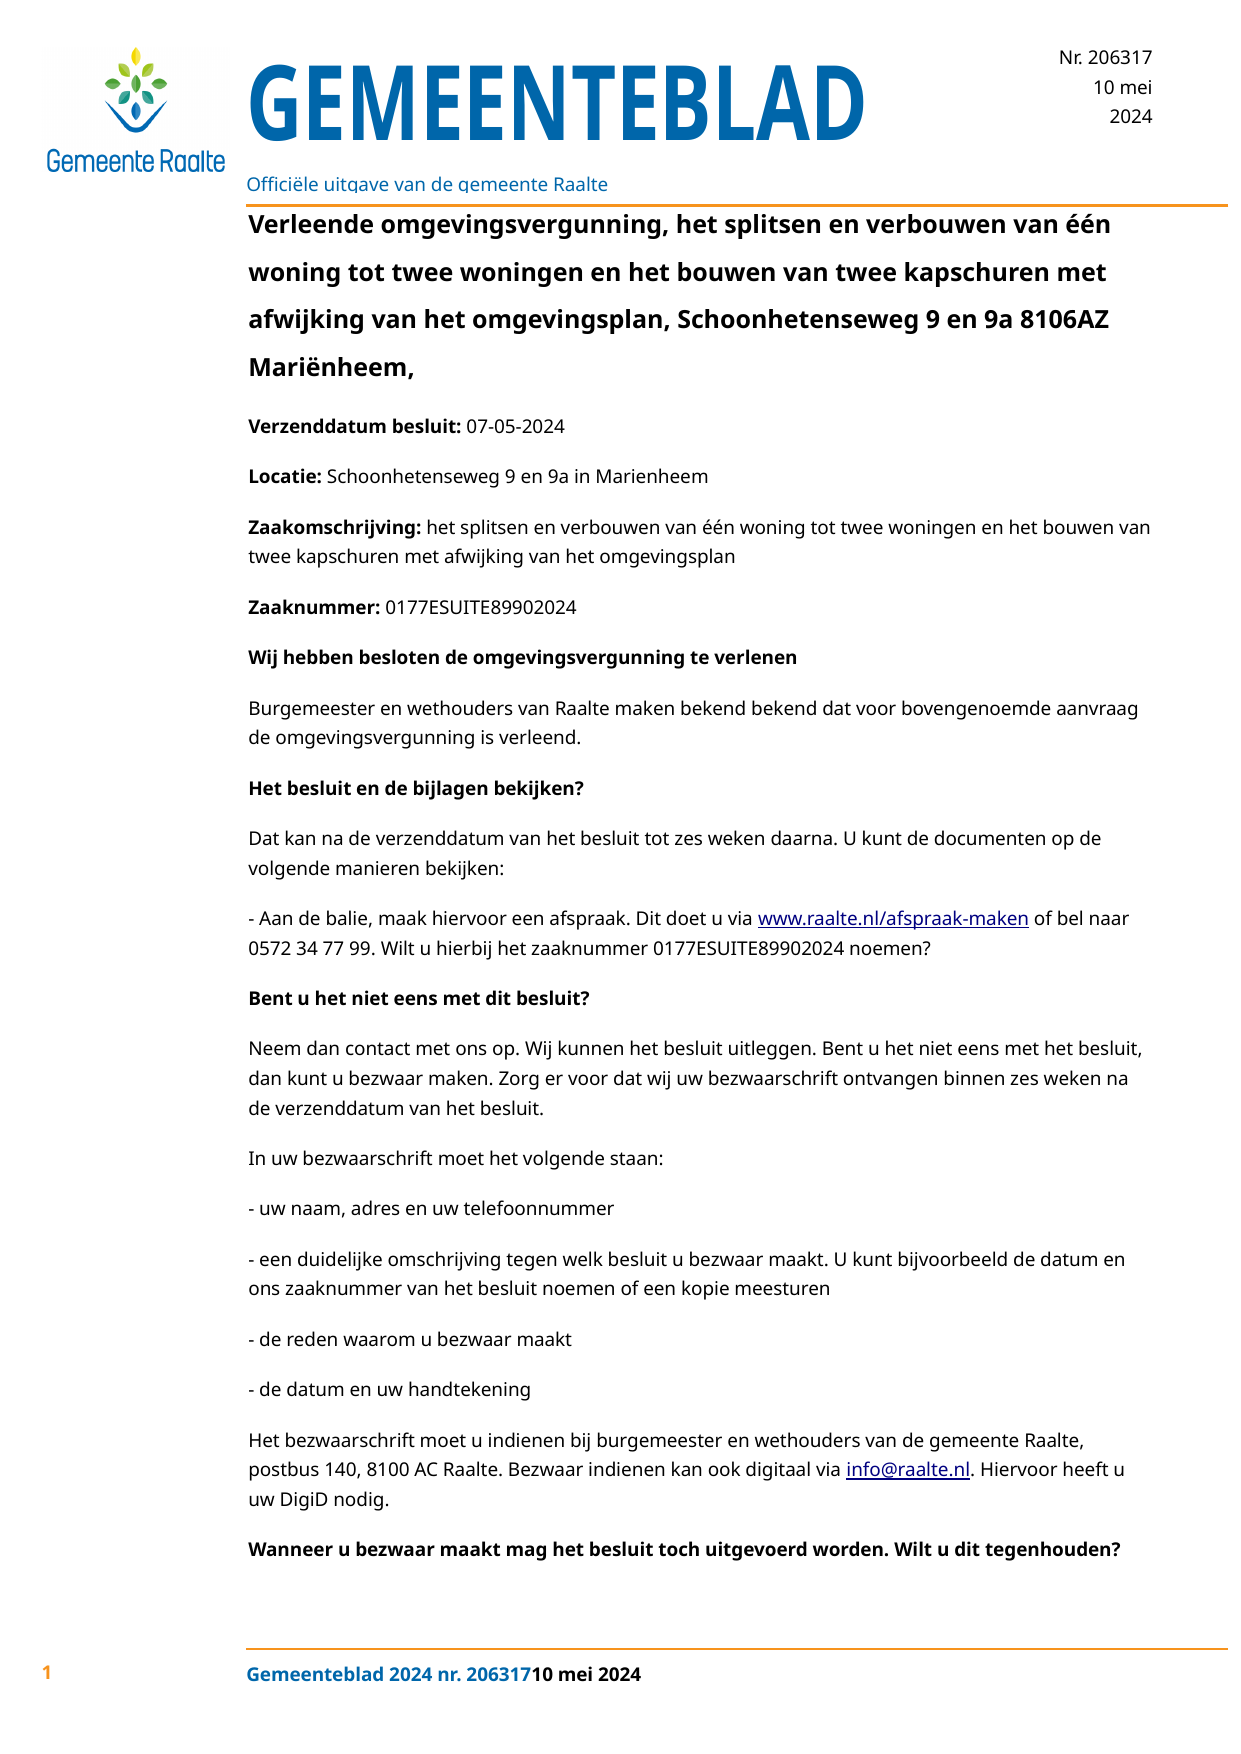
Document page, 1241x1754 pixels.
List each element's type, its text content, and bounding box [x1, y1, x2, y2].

text Zaaknummer: 0177ESUITE89902024 [248, 594, 1152, 620]
text Zaakomschrijving: het splitsen en verbouwen van één woning tot twee woningen en het bouwen van twee kapschuren met afwijking van het omgevingsplan [248, 514, 1152, 569]
text In uw bezwaarschrift moet het volgende staan: [248, 1145, 1152, 1171]
text Neem dan contact met ons op. Wij kunnen het besluit uitleggen. Bent u het niet eens met het besluit, dan kunt u bezwaar maken. Zorg er voor dat wij uw bezwaarschrift ontvangen binnen zes weken na de verzenddatum van het besluit. [248, 1036, 1152, 1121]
text - de datum en uw handtekening [248, 1376, 1152, 1402]
text Burgemeester en wethouders van Raalte maken bekend bekend dat voor bovengenoemde aanvraag de omgevingsvergunning is verleend. [248, 695, 1152, 750]
text Verzenddatum besluit: 07-05-2024 [248, 413, 1152, 439]
text Het bezwaarschrift moet u indienen bij burgemeester en wethouders van de gemeente Raalte, postbus 140, 8100 AC Raalte. Bezwaar indienen kan ook digitaal via info@raalte.nl. Hiervoor heeft u uw DigiD nodig. [248, 1427, 1152, 1512]
text Dat kan na de verzenddatum van het besluit tot zes weken daarna. U kunt de documenten op de volgende manieren bekijken: [248, 825, 1152, 881]
text Bent u het niet eens met dit besluit? [248, 985, 1152, 1011]
picture [41, 47, 231, 172]
text - de reden waarom u bezwaar maakt [248, 1326, 1152, 1352]
text Wij hebben besloten de omgevingsvergunning te verlenen [248, 644, 1152, 670]
text Verleende omgevingsvergunning, het splitsen en verbouwen van één woning tot twee woningen en het bouwen van twee kapschuren met afwijking van het omgevingsplan, Schoonhetenseweg 9 en 9a 8106AZ Mariënheem, [248, 207, 1152, 384]
text Wanneer u bezwaar maakt mag het besluit toch uitgevoerd worden. Wilt u dit tegenhouden? [248, 1536, 1152, 1562]
text Het besluit en de bijlagen bekijken? [248, 775, 1152, 801]
text - Aan de balie, maak hiervoor een afspraak. Dit doet u via www.raalte.nl/afspraak-maken of bel naar 0572 34 77 99. Wilt u hierbij het zaaknummer 0177ESUITE89902024 noemen? [248, 905, 1152, 961]
text - uw naam, adres en uw telefoonnummer [248, 1196, 1152, 1221]
text - een duidelijke omschrijving tegen welk besluit u bezwaar maakt. U kunt bijvoorbeeld de datum en ons zaaknummer van het besluit noemen of een kopie meesturen [248, 1246, 1152, 1301]
text Locatie: Schoonhetenseweg 9 en 9a in Marienheem [248, 463, 1152, 489]
